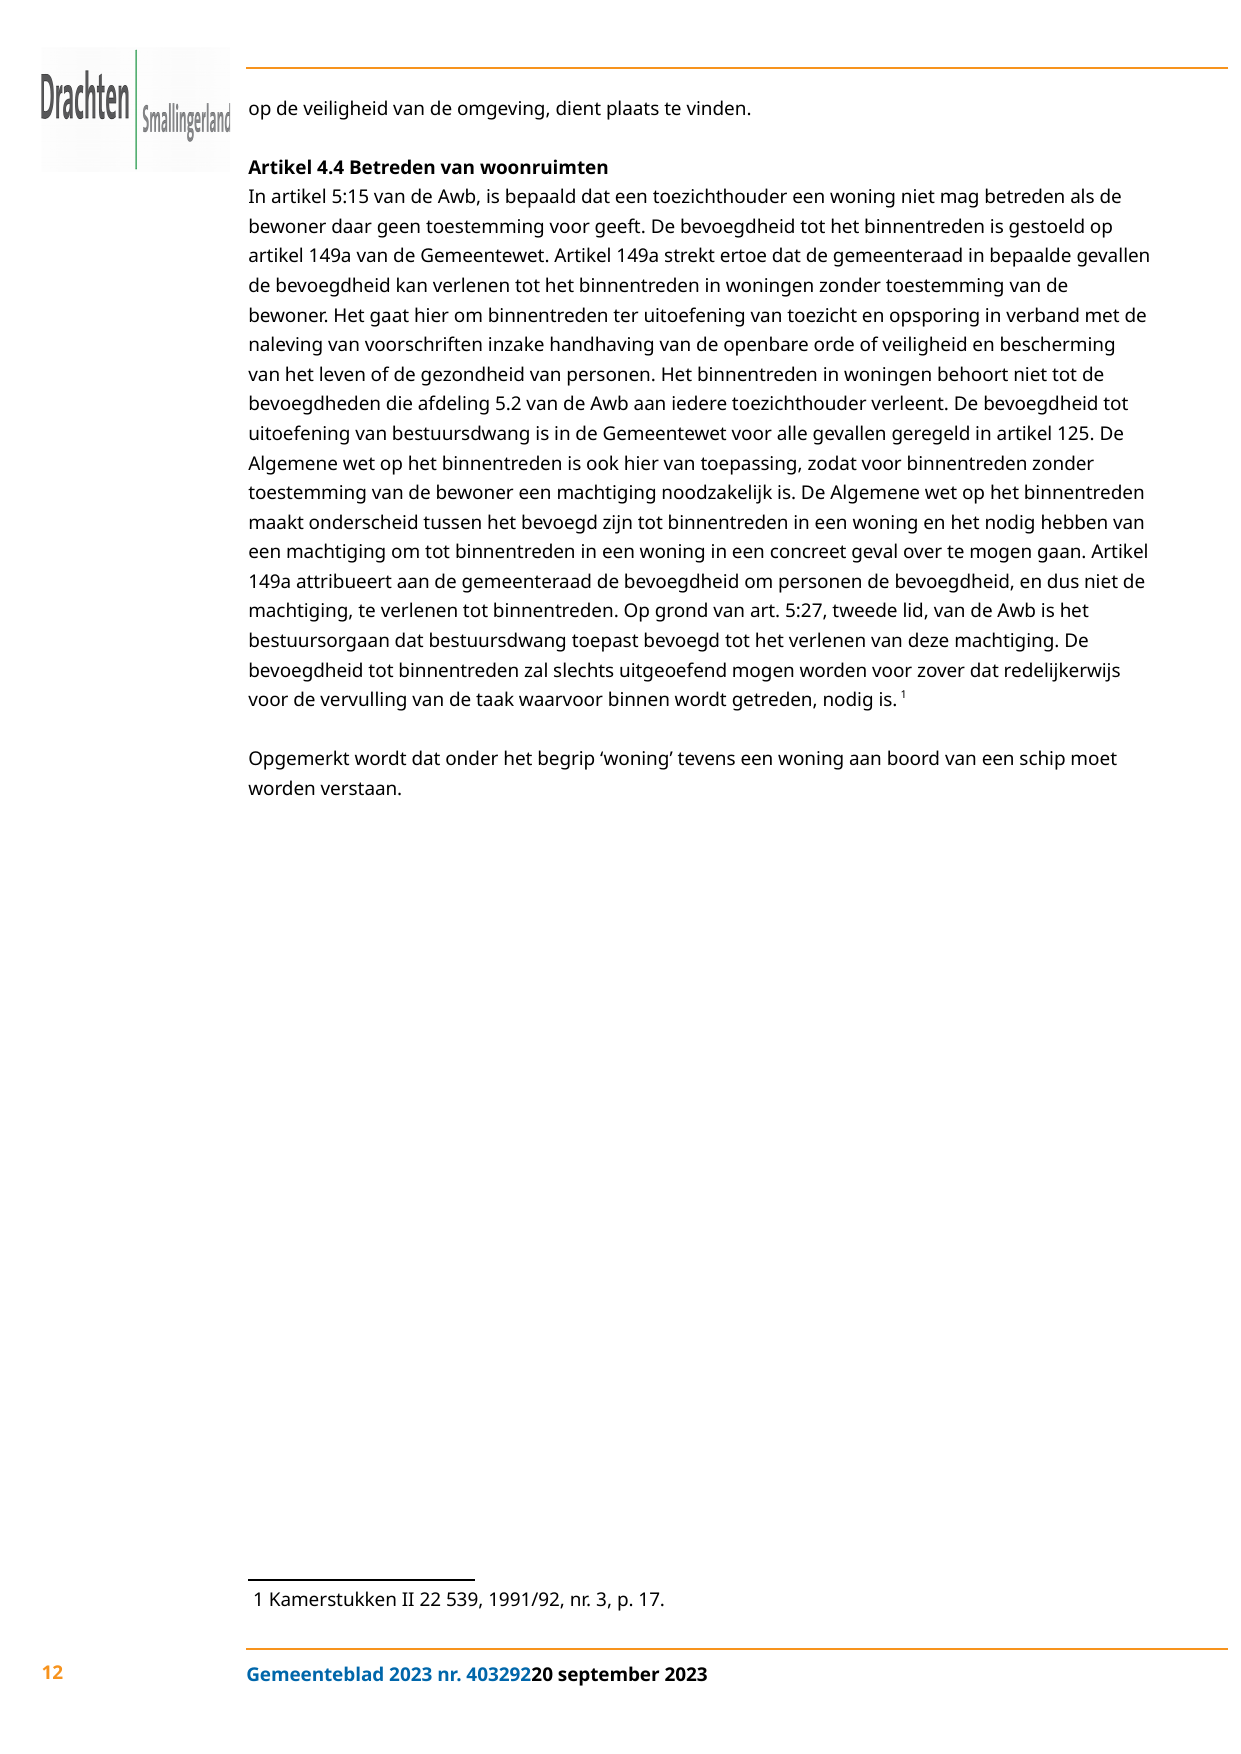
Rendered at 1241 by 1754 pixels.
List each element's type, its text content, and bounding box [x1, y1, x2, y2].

text op de veiligheid van de omgeving, dient plaats te vinden. [248, 95, 1152, 121]
text Opgemerkt wordt dat onder het begrip ‘woning’ tevens een woning aan boord van een schip moet worden verstaan. [248, 746, 1152, 801]
text In artikel 5:15 van de Awb, is bepaald dat een toezichthouder een woning niet mag betreden als de bewoner daar geen toestemming voor geeft. De bevoegdheid tot het binnentreden is gestoeld op artikel 149a van de Gemeentewet. Artikel 149a strekt ertoe dat de gemeenteraad in bepaalde gevallen de bevoegdheid kan verlenen tot het binnentreden in woningen zonder toestemming van de bewoner. Het gaat hier om binnentreden ter uitoefening van toezicht en opsporing in verband met de naleving van voorschriften inzake handhaving van de openbare orde of veiligheid en bescherming van het leven of de gezondheid van personen. Het binnentreden in woningen behoort niet tot de bevoegdheden die afdeling 5.2 van de Awb aan iedere toezichthouder verleent. De bevoegdheid tot uitoefening van bestuursdwang is in de Gemeentewet voor alle gevallen geregeld in artikel 125. De Algemene wet op het binnentreden is ook hier van toepassing, zodat voor binnentreden zonder toestemming van de bewoner een machtiging noodzakelijk is. De Algemene wet op het binnentreden maakt onderscheid tussen het bevoegd zijn tot binnentreden in een woning en het nodig hebben van een machtiging om tot binnentreden in een woning in een concreet geval over te mogen gaan. Artikel 149a attribueert aan de gemeenteraad de bevoegdheid om personen de bevoegdheid, en dus niet de machtiging, te verlenen tot binnentreden. Op grond van art. 5:27, tweede lid, van de Awb is het bestuursorgaan dat bestuursdwang toepast bevoegd tot het verlenen van deze machtiging. De bevoegdheid tot binnentreden zal slechts uitgeoefend mogen worden voor zover dat redelijkerwijs voor de vervulling van de taak waarvoor binnen wordt getreden, nodig is. [248, 183, 1152, 712]
picture [41, 47, 231, 172]
text Kamerstukken II 22 539, 1991/92, nr. 3, p. 17. [248, 1586, 1152, 1612]
text Artikel 4.4 Betreden van woonruimten [248, 154, 1152, 180]
